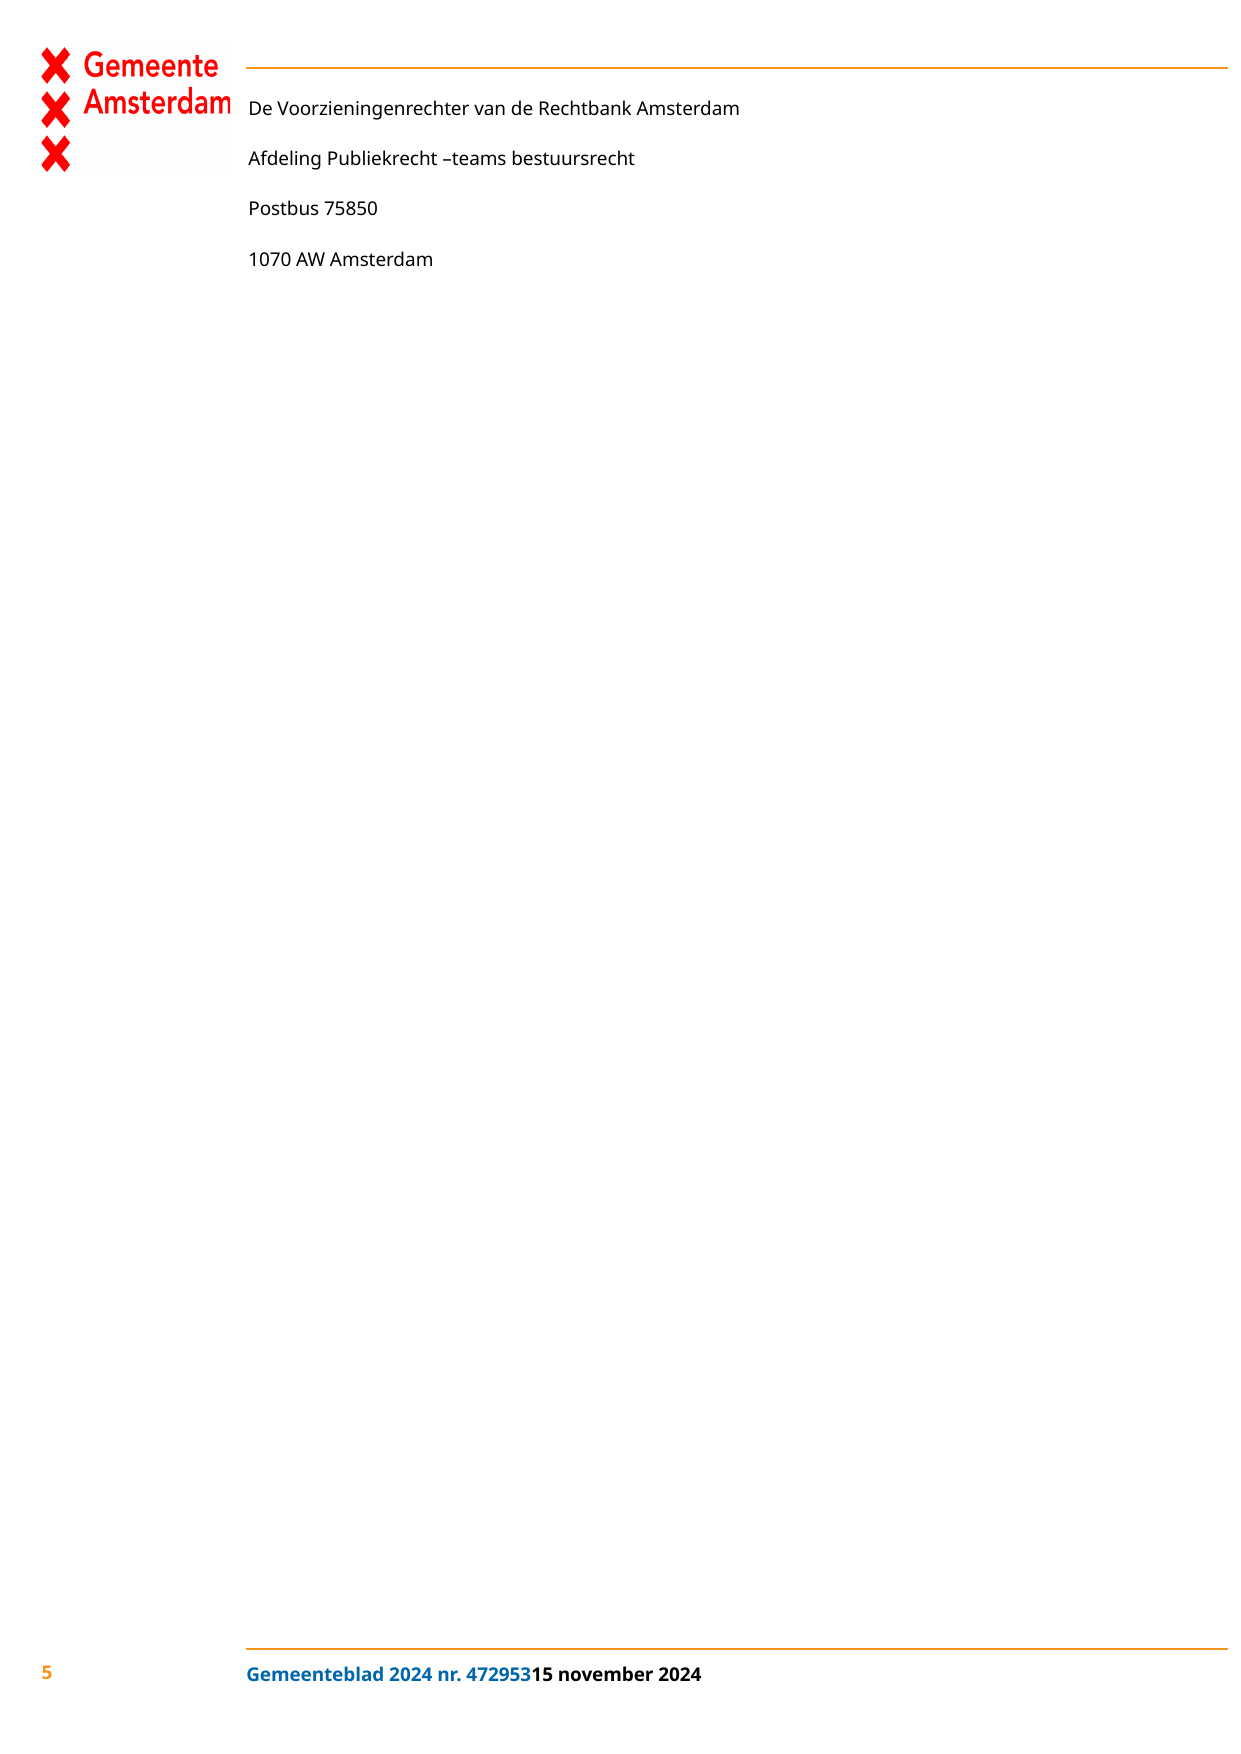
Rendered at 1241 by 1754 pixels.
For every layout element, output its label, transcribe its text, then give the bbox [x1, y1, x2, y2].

text De Voorzieningenrechter van de Rechtbank Amsterdam [248, 95, 1152, 121]
picture [41, 47, 231, 172]
text 1070 AW Amsterdam [248, 246, 1152, 272]
text Postbus 75850 [248, 196, 1152, 221]
text Afdeling Publiekrecht –teams bestuursrecht [248, 145, 1152, 171]
